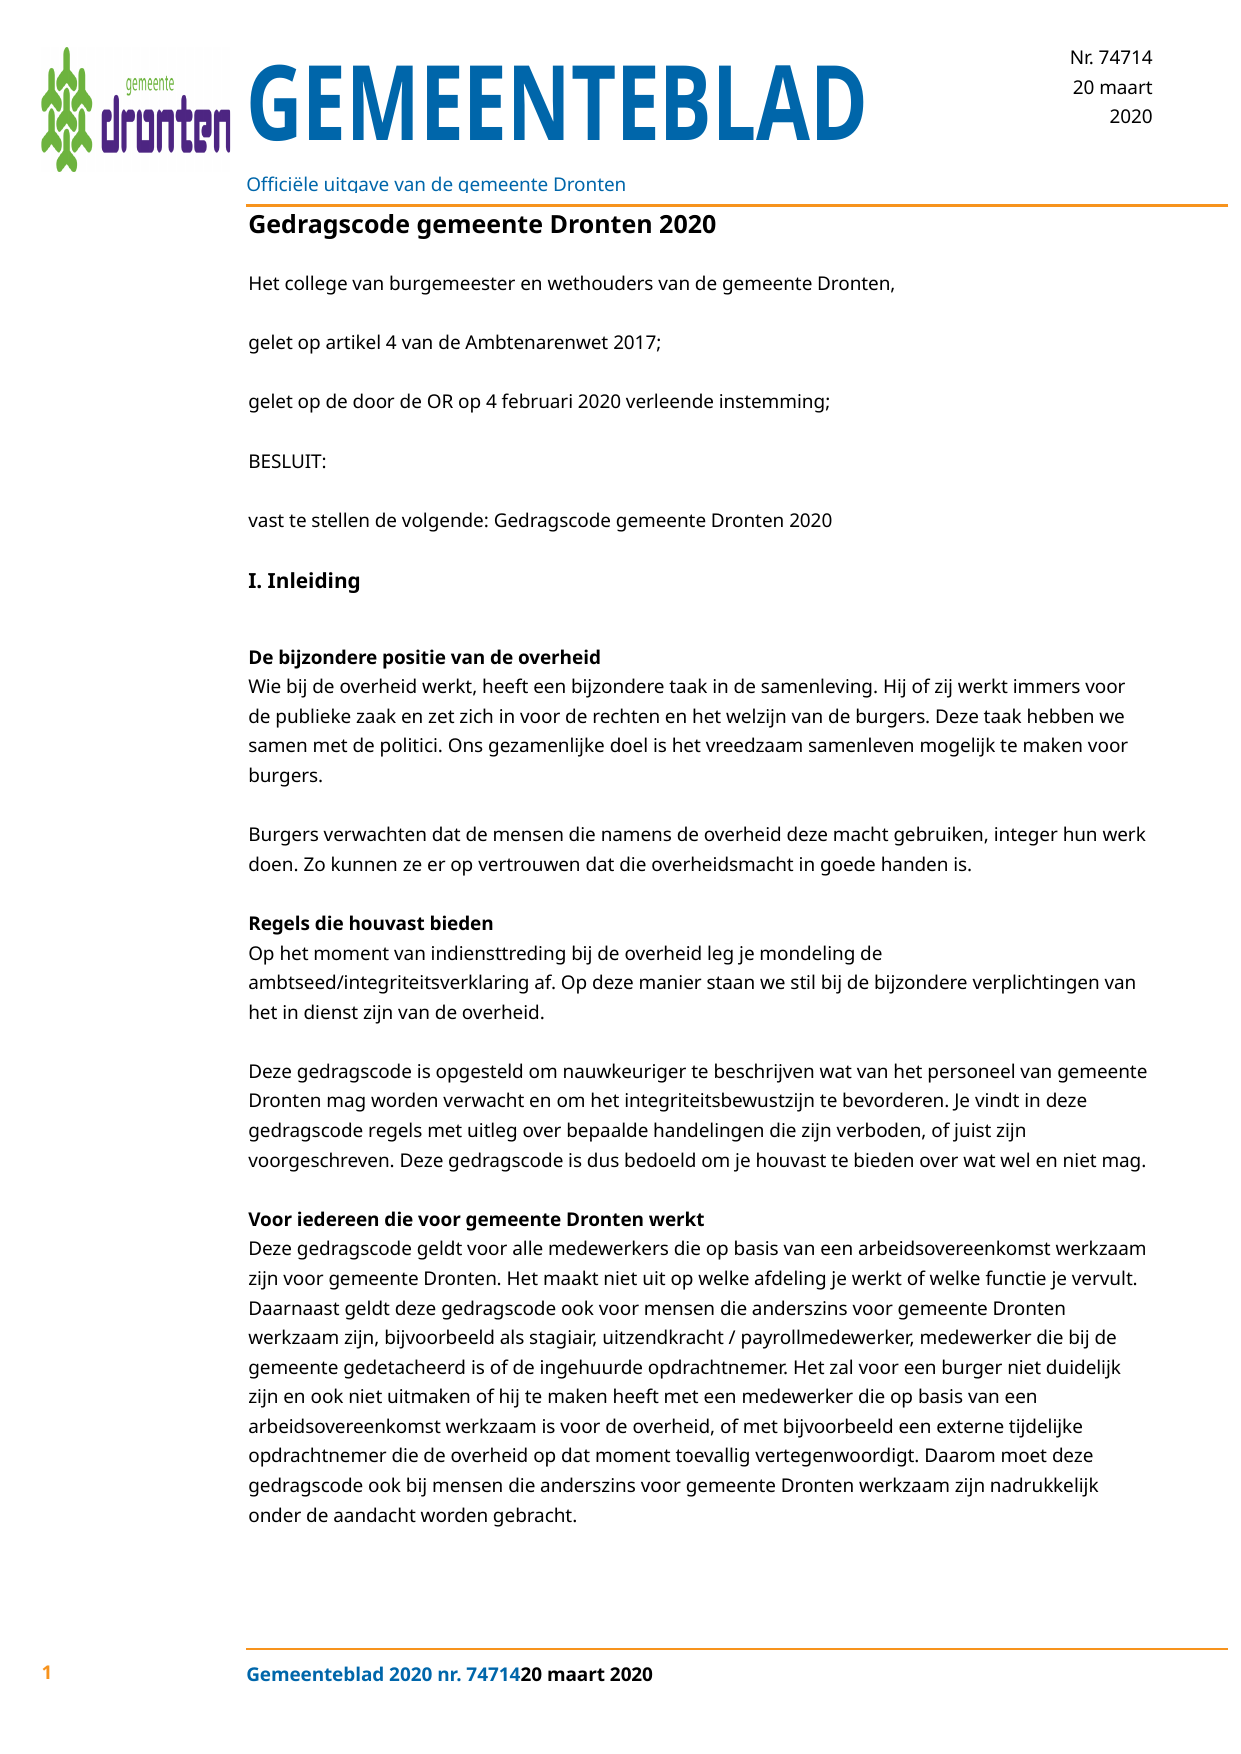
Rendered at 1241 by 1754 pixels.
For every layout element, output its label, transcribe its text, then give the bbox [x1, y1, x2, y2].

text Gedragscode gemeente Dronten 2020 [248, 207, 1152, 241]
text vast te stellen de volgende: Gedragscode gemeente Dronten 2020 [248, 507, 1152, 533]
text Burgers verwachten dat de mensen die namens de overheid deze macht gebruiken, integer hun werk doen. Zo kunnen ze er op vertrouwen dat die overheidsmacht in goede handen is. [248, 821, 1152, 877]
text Regels die houvast bieden [248, 910, 1152, 936]
text Wie bij de overheid werkt, heeft een bijzondere taak in de samenleving. Hij of zij werkt immers voor de publieke zaak en zet zich in voor de rechten en het welzijn van de burgers. Deze taak hebben we samen met de politici. Ons gezamenlijke doel is het vreedzaam samenleven mogelijk te maken voor burgers. [248, 673, 1152, 788]
text Deze gedragscode geldt voor alle medewerkers die op basis van een arbeidsovereenkomst werkzaam zijn voor gemeente Dronten. Het maakt niet uit op welke afdeling je werkt of welke functie je vervult. Daarnaast geldt deze gedragscode ook voor mensen die anderszins voor gemeente Dronten werkzaam zijn, bijvoorbeeld als stagiair, uitzendkracht / payrollmedewerker, medewerker die bij de gemeente gedetacheerd is of de ingehuurde opdrachtnemer. Het zal voor een burger niet duidelijk zijn en ook niet uitmaken of hij te maken heeft met een medewerker die op basis van een arbeidsovereenkomst werkzaam is voor de overheid, of met bijvoorbeeld een externe tijdelijke opdrachtnemer die de overheid op dat moment toevallig vertegenwoordigt. Daarom moet deze gedragscode ook bij mensen die anderszins voor gemeente Dronten werkzaam zijn nadrukkelijk onder de aandacht worden gebracht. [248, 1236, 1152, 1527]
text Deze gedragscode is opgesteld om nauwkeuriger te beschrijven wat van het personeel van gemeente Dronten mag worden verwacht en om het integriteitsbewustzijn te bevorderen. Je vindt in deze gedragscode regels met uitleg over bepaalde handelingen die zijn verboden, of juist zijn voorgeschreven. Deze gedragscode is dus bedoeld om je houvast te bieden over wat wel en niet mag. [248, 1058, 1152, 1172]
text gelet op de door de OR op 4 februari 2020 verleende instemming; [248, 389, 1152, 414]
text gelet op artikel 4 van de Ambtenarenwet 2017; [248, 329, 1152, 355]
picture [41, 47, 231, 172]
text Het college van burgemeester en wethouders van de gemeente Dronten, [248, 270, 1152, 296]
text I. Inleiding [248, 566, 1152, 594]
text BESLUIT: [248, 448, 1152, 473]
text Voor iedereen die voor gemeente Dronten werkt [248, 1206, 1152, 1232]
text Op het moment van indiensttreding bij de overheid leg je mondeling de ambtseed/integriteitsverklaring af. Op deze manier staan we stil bij de bijzondere verplichtingen van het in dienst zijn van de overheid. [248, 940, 1152, 1024]
text De bijzondere positie van de overheid [248, 644, 1152, 669]
